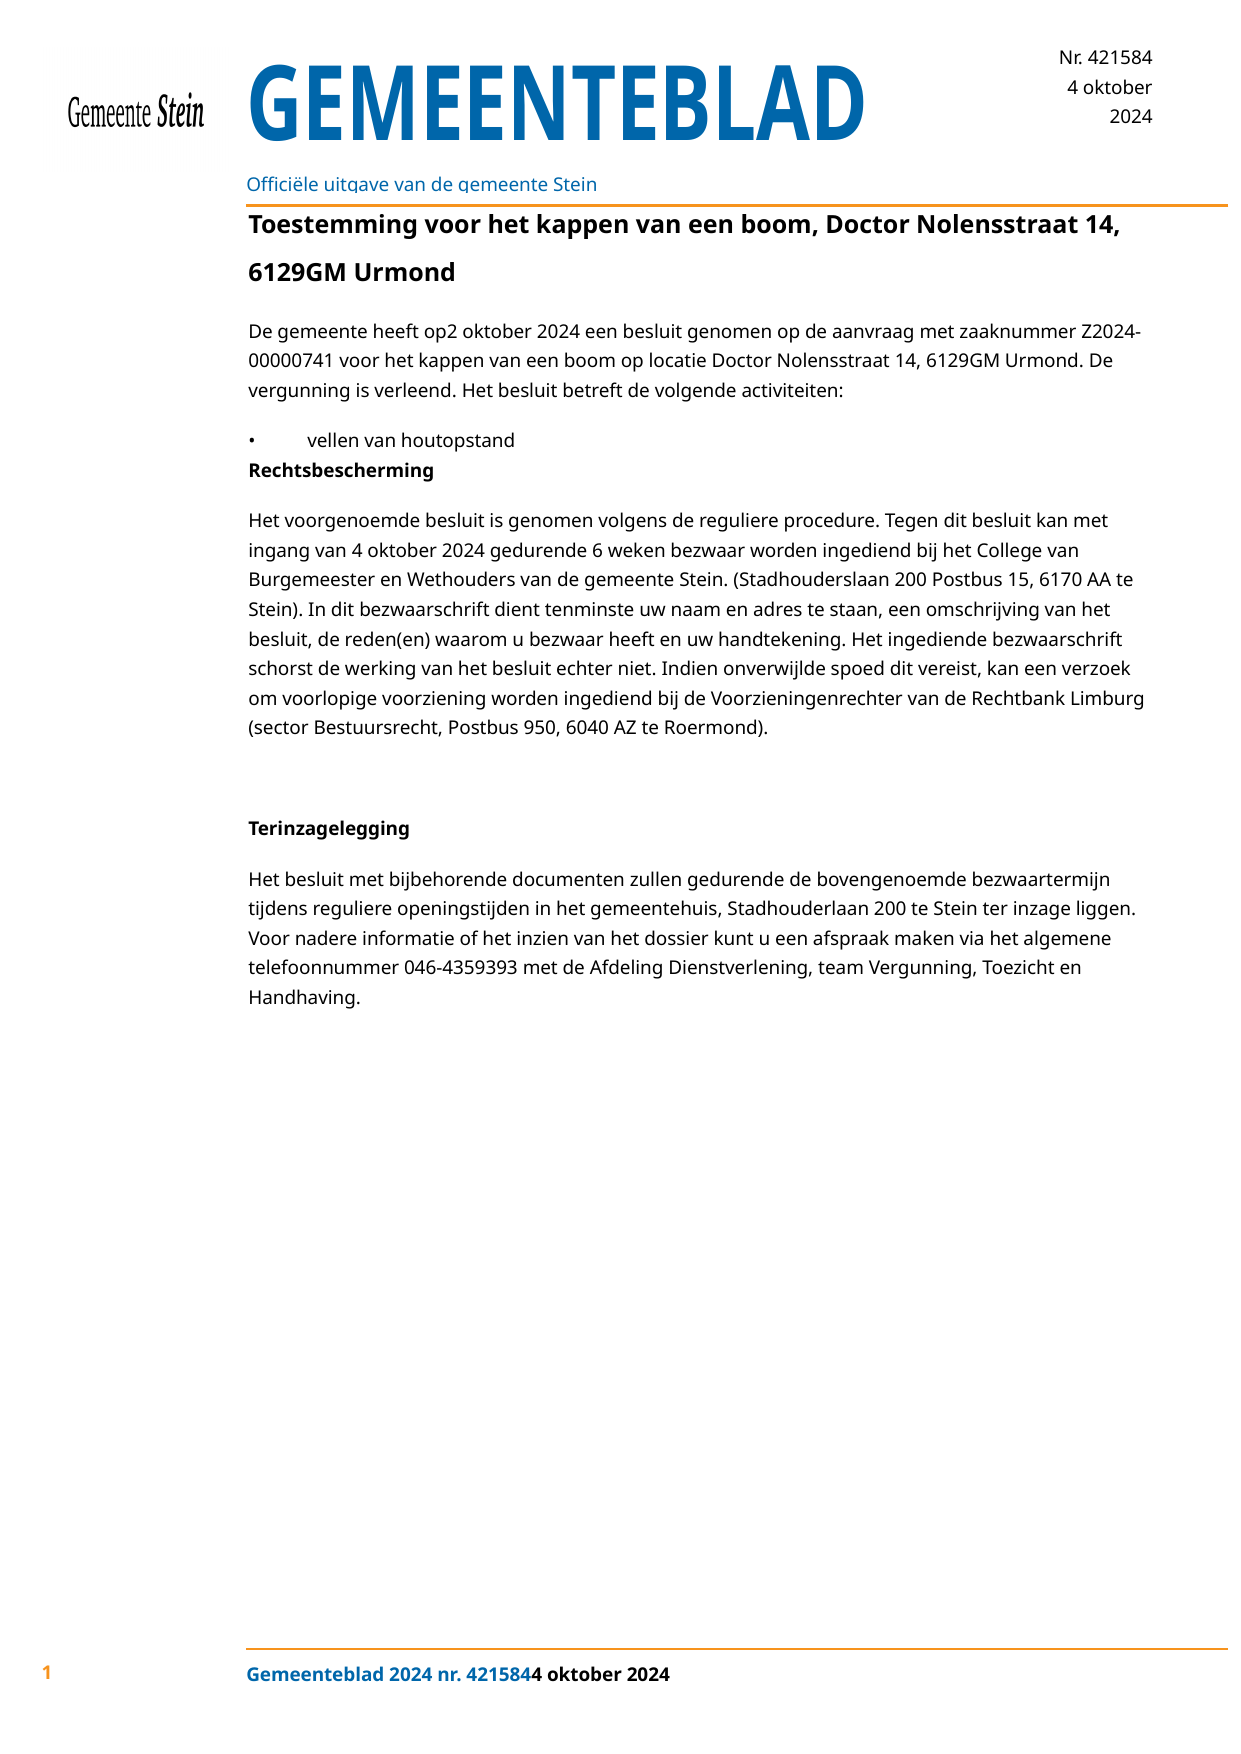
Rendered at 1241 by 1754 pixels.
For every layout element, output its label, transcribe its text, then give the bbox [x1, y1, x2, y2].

text De gemeente heeft op2 oktober 2024 een besluit genomen op de aanvraag met zaaknummer Z2024-00000741 voor het kappen van een boom op locatie Doctor Nolensstraat 14, 6129GM Urmond. De vergunning is verleend. Het besluit betreft de volgende activiteiten: [248, 318, 1152, 403]
text Het voorgenoemde besluit is genomen volgens de reguliere procedure. Tegen dit besluit kan met ingang van 4 oktober 2024 gedurende 6 weken bezwaar worden ingediend bij het College van Burgemeester en Wethouders van de gemeente Stein. (Stadhouderslaan 200 Postbus 15, 6170 AA te Stein). In dit bezwaarschrift dient tenminste uw naam en adres te staan, een omschrijving van het besluit, de reden(en) waarom u bezwaar heeft en uw handtekening. Het ingediende bezwaarschrift schorst de werking van het besluit echter niet. Indien onverwijlde spoed dit vereist, kan een verzoek om voorlopige voorziening worden ingediend bij de Voorzieningenrechter van de Rechtbank Limburg (sector Bestuursrecht, Postbus 950, 6040 AZ te Roermond). [248, 507, 1152, 740]
text Rechtsbescherming [248, 457, 1152, 483]
text Toestemming voor het kappen van een boom, Doctor Nolensstraat 14, 6129GM Urmond [248, 207, 1152, 288]
text Terinzagelegging [248, 815, 1152, 841]
picture [41, 47, 231, 172]
list vellen van houtopstand [248, 427, 1152, 453]
text Het besluit met bijbehorende documenten zullen gedurende de bovengenoemde bezwaartermijn tijdens reguliere openingstijden in het gemeentehuis, Stadhouderlaan 200 te Stein ter inzage liggen. Voor nadere informatie of het inzien van het dossier kunt u een afspraak maken via het algemene telefoonnummer 046-4359393 met de Afdeling Dienstverlening, team Vergunning, Toezicht en Handhaving. [248, 866, 1152, 1010]
